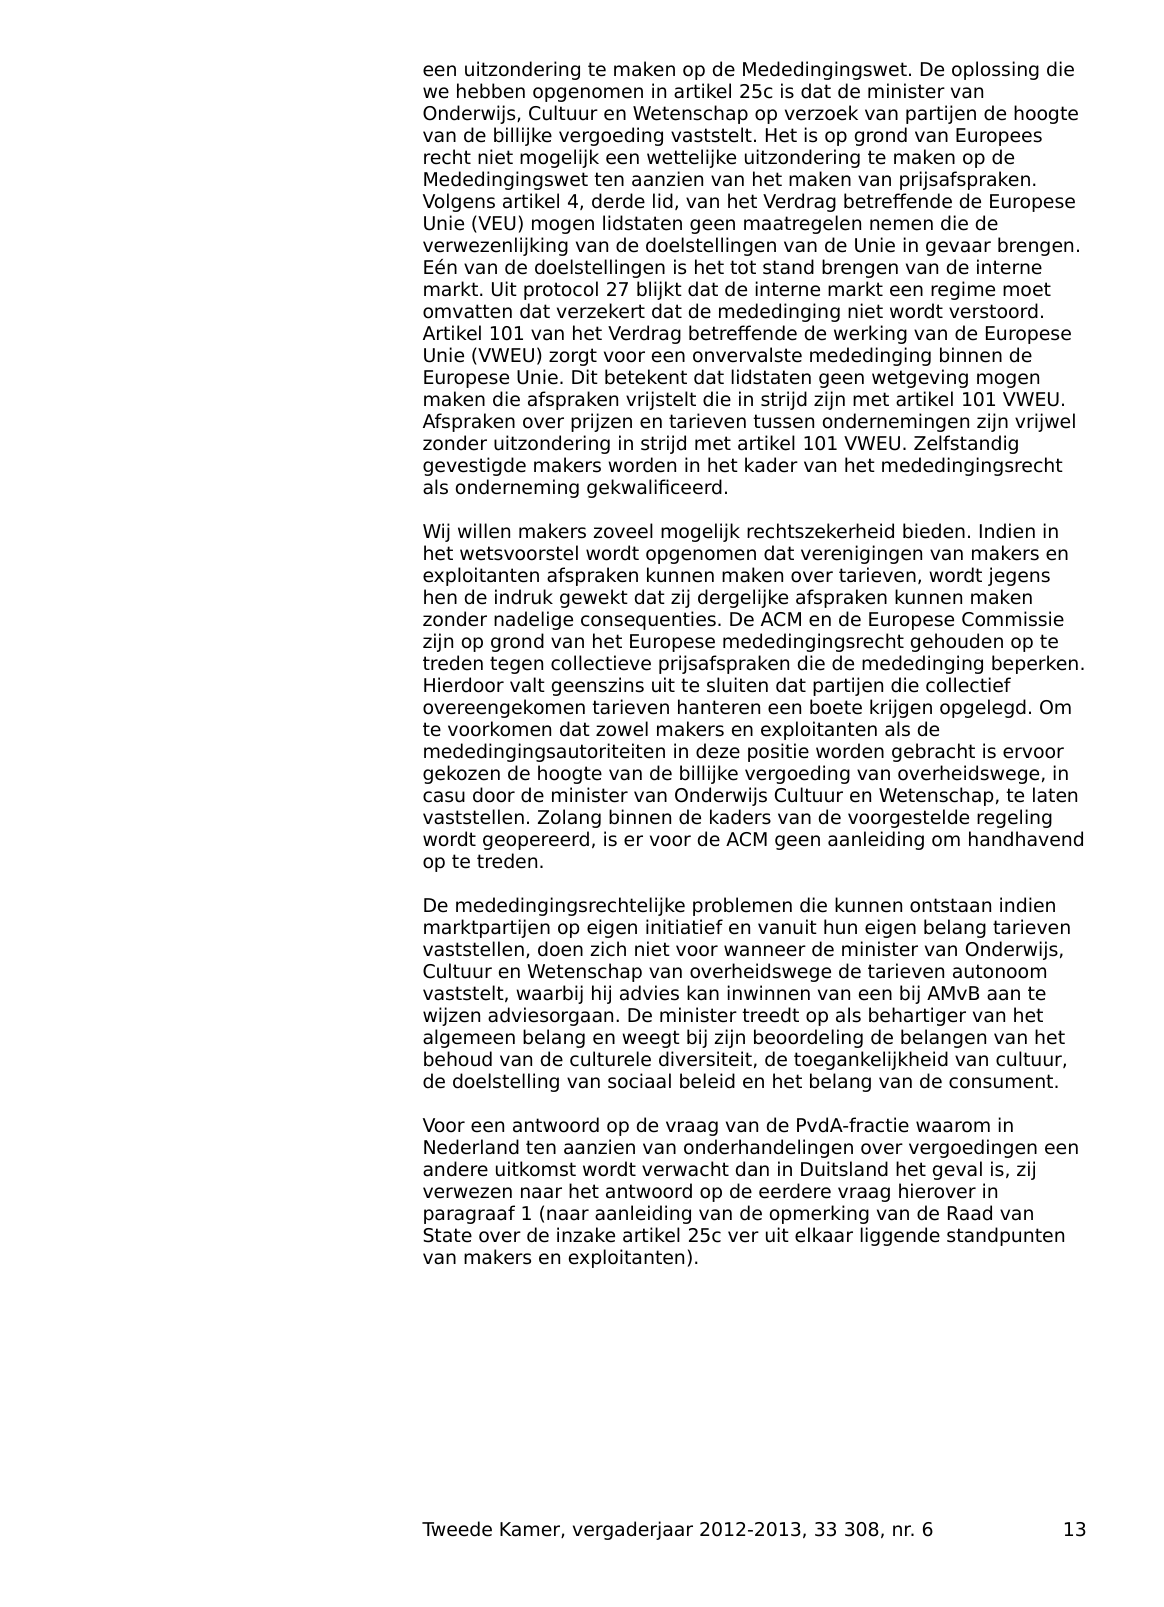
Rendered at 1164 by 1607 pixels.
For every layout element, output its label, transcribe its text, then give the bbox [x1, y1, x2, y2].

text De mededingingsrechtelijke problemen die kunnen ontstaan indien marktpartijen op eigen initiatief en vanuit hun eigen belang tarieven vaststellen, doen zich niet voor wanneer de minister van Onderwijs, Cultuur en Wetenschap van overheidswege de tarieven autonoom vaststelt, waarbij hij advies kan inwinnen van een bij AMvB aan te wijzen adviesorgaan. De minister treedt op als behartiger van het algemeen belang en weegt bij zijn beoordeling de belangen van het behoud van de culturele diversiteit, de toegankelijkheid van cultuur, de doelstelling van sociaal beleid en het belang van de consument. [422, 895, 1087, 1092]
text Wij willen makers zoveel mogelijk rechtszekerheid bieden. Indien in het wetsvoorstel wordt opgenomen dat verenigingen van makers en exploitanten afspraken kunnen maken over tarieven, wordt jegens hen de indruk gewekt dat zij dergelijke afspraken kunnen maken zonder nadelige consequenties. De ACM en de Europese Commissie zijn op grond van het Europese mededingingsrecht gehouden op te treden tegen collectieve prijsafspraken die de mededinging beperken. Hierdoor valt geenszins uit te sluiten dat partijen die collectief overeengekomen tarieven hanteren een boete krijgen opgelegd. Om te voorkomen dat zowel makers en exploitanten als de mededingingsautoriteiten in deze positie worden gebracht is ervoor gekozen de hoogte van de billijke vergoeding van overheidswege, in casu door de minister van Onderwijs Cultuur en Wetenschap, te laten vaststellen. Zolang binnen de kaders van de voorgestelde regeling wordt geopereerd, is er voor de ACM geen aanleiding om handhavend op te treden. [422, 521, 1087, 872]
text een uitzondering te maken op de Mededingingswet. De oplossing die we hebben opgenomen in artikel 25c is dat de minister van Onderwijs, Cultuur en Wetenschap op verzoek van partijen de hoogte van de billijke vergoeding vaststelt. Het is op grond van Europees recht niet mogelijk een wettelijke uitzondering te maken op de Mededingingswet ten aanzien van het maken van prijsafspraken. Volgens artikel 4, derde lid, van het Verdrag betreffende de Europese Unie (VEU) mogen lidstaten geen maatregelen nemen die de verwezenlijking van de doelstellingen van de Unie in gevaar brengen. Eén van de doelstellingen is het tot stand brengen van de interne markt. Uit protocol 27 blijkt dat de interne markt een regime moet omvatten dat verzekert dat de mededinging niet wordt verstoord. Artikel 101 van het Verdrag betreffende de werking van de Europese Unie (VWEU) zorgt voor een onvervalste mededinging binnen de Europese Unie. Dit betekent dat lidstaten geen wetgeving mogen maken die afspraken vrijstelt die in strijd zijn met artikel 101 VWEU. Afspraken over prijzen en tarieven tussen ondernemingen zijn vrijwel zonder uitzondering in strijd met artikel 101 VWEU. Zelfstandig gevestigde makers worden in het kader van het mededingingsrecht als onderneming gekwalificeerd. [422, 59, 1087, 499]
text Voor een antwoord op de vraag van de PvdA-fractie waarom in Nederland ten aanzien van onderhandelingen over vergoedingen een andere uitkomst wordt verwacht dan in Duitsland het geval is, zij verwezen naar het antwoord op de eerdere vraag hierover in paragraaf 1 (naar aanleiding van de opmerking van de Raad van State over de inzake artikel 25c ver uit elkaar liggende standpunten van makers en exploitanten). [422, 1115, 1087, 1268]
